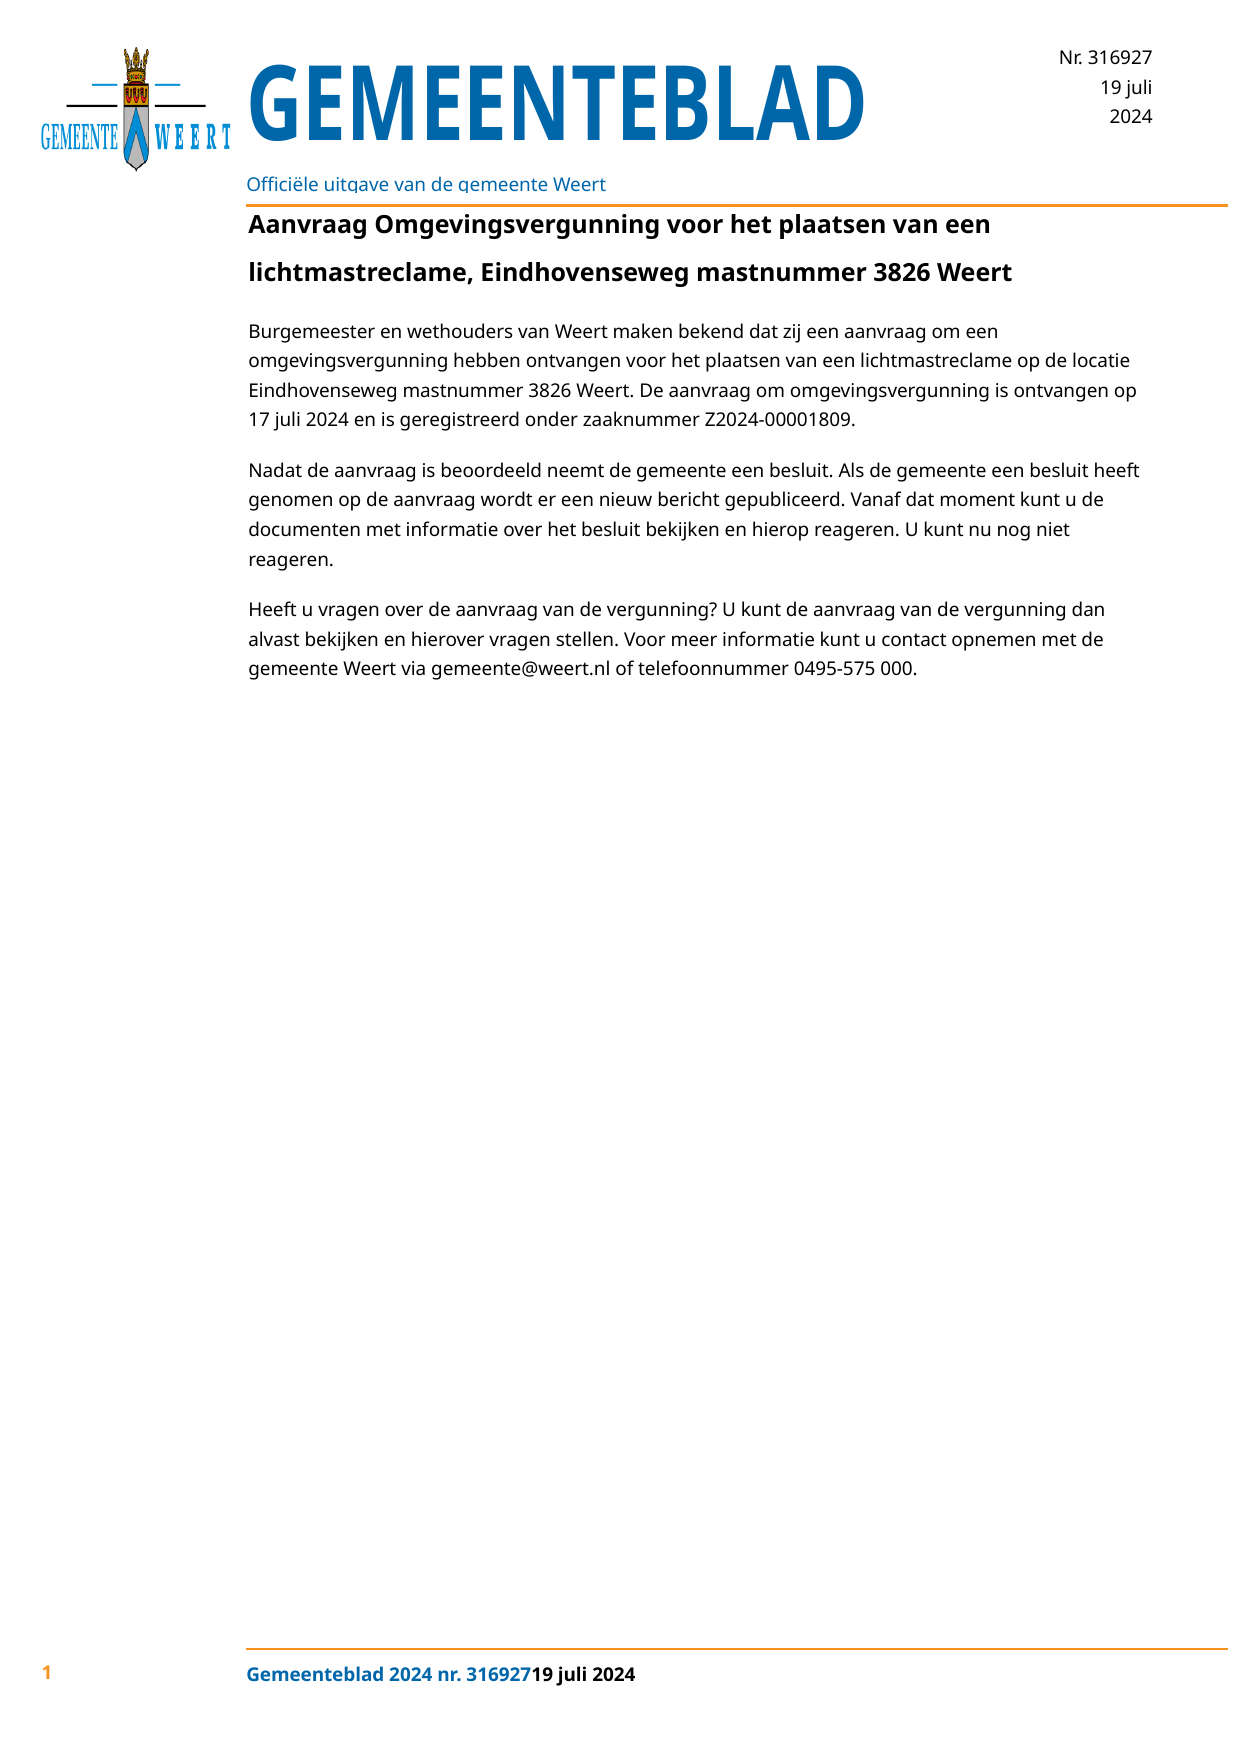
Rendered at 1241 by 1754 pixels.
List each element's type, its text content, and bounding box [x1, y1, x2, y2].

picture [41, 47, 231, 172]
text Nadat de aanvraag is beoordeeld neemt de gemeente een besluit. Als de gemeente een besluit heeft genomen op de aanvraag wordt er een nieuw bericht gepubliceerd. Vanaf dat moment kunt u de documenten met informatie over het besluit bekijken en hierop reageren. U kunt nu nog niet reageren. [248, 457, 1152, 572]
text Aanvraag Omgevingsvergunning voor het plaatsen van een lichtmastreclame, Eindhovenseweg mastnummer 3826 Weert [248, 207, 1152, 288]
text Heeft u vragen over de aanvraag van de vergunning? U kunt de aanvraag van de vergunning dan alvast bekijken en hierover vragen stellen. Voor meer informatie kunt u contact opnemen met de gemeente Weert via gemeente@weert.nl of telefoonnummer 0495-575 000. [248, 596, 1152, 681]
text Burgemeester en wethouders van Weert maken bekend dat zij een aanvraag om een omgevingsvergunning hebben ontvangen voor het plaatsen van een lichtmastreclame op de locatie Eindhovenseweg mastnummer 3826 Weert. De aanvraag om omgevingsvergunning is ontvangen op 17 juli 2024 en is geregistreerd onder zaaknummer Z2024-00001809. [248, 318, 1152, 432]
